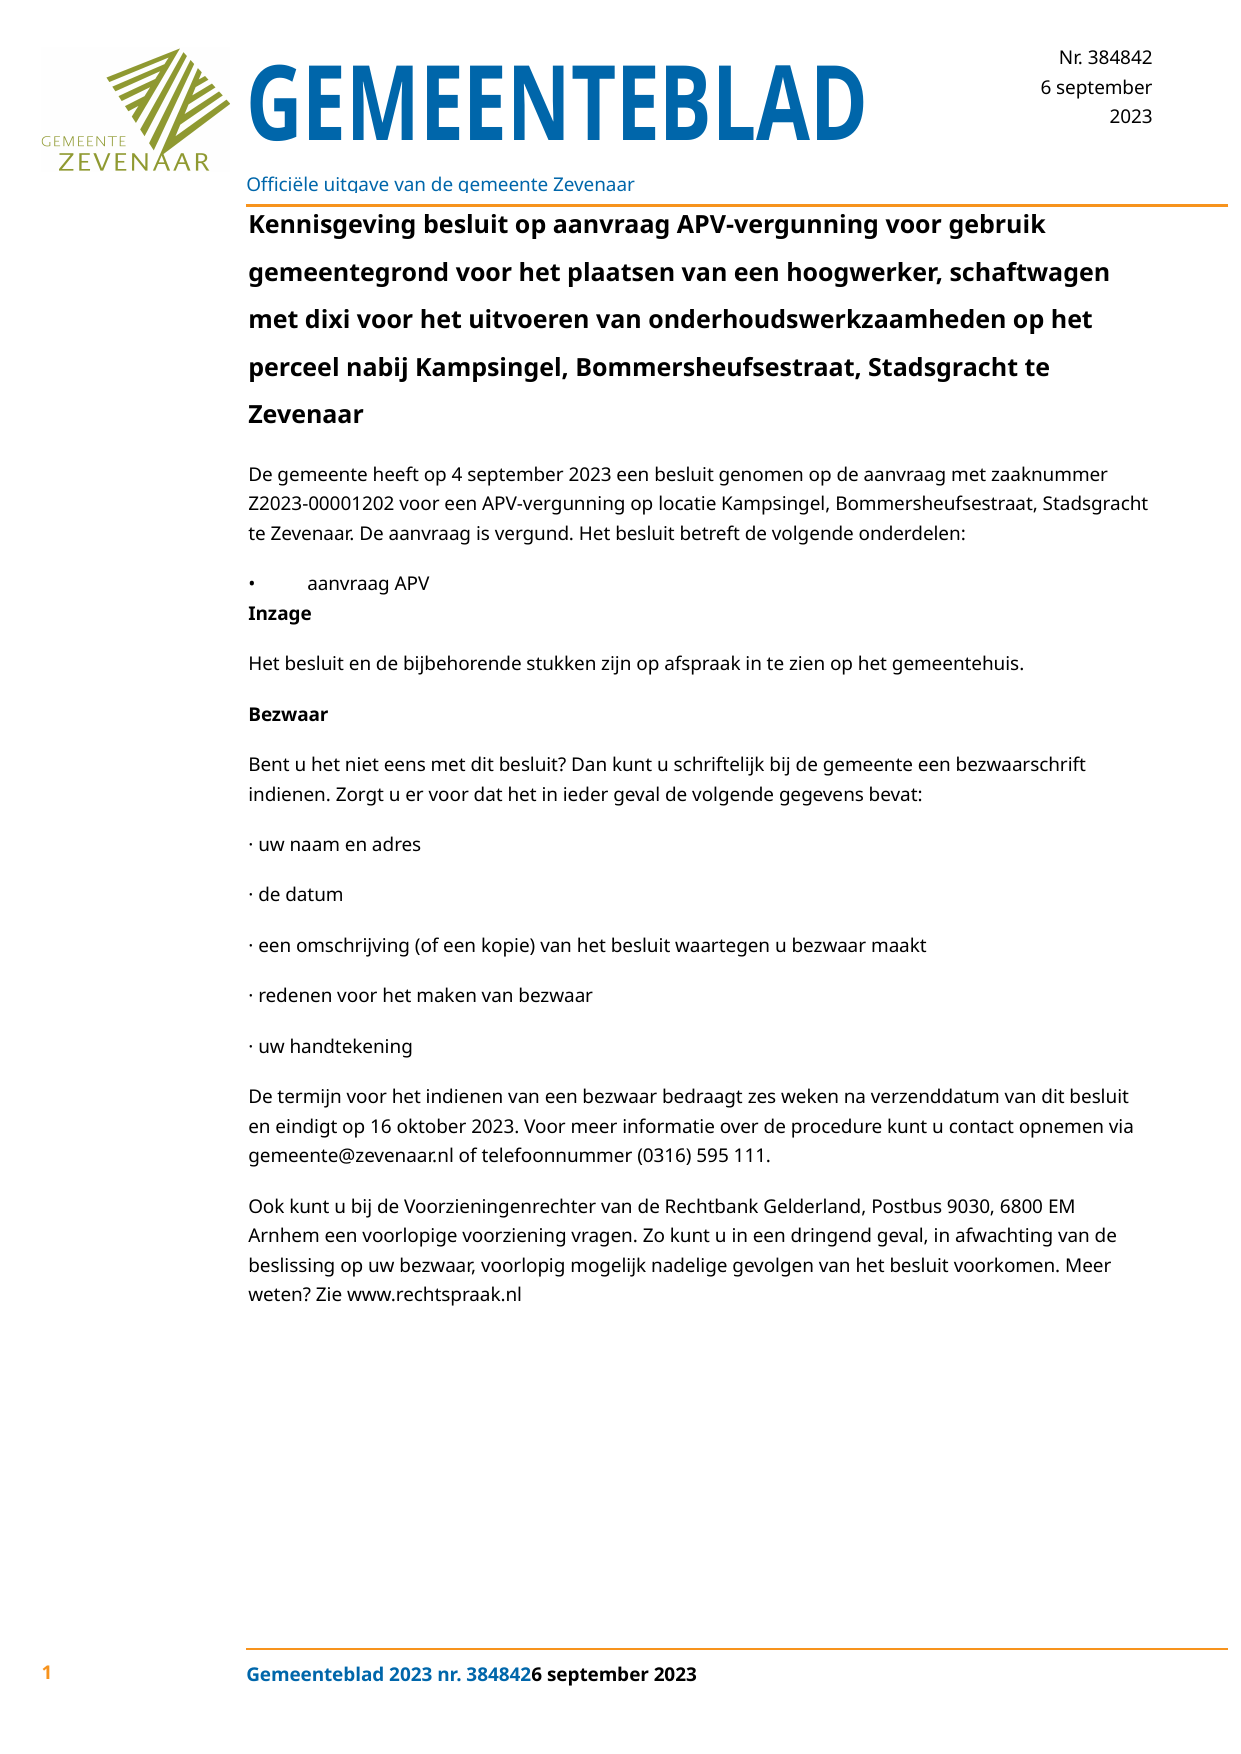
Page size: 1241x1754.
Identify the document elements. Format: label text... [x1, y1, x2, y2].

text Bent u het niet eens met dit besluit? Dan kunt u schriftelijk bij de gemeente een bezwaarschrift indienen. Zorgt u er voor dat het in ieder geval de volgende gegevens bevat: [248, 751, 1152, 806]
text Kennisgeving besluit op aanvraag APV-vergunning voor gebruik gemeentegrond voor het plaatsen van een hoogwerker, schaftwagen met dixi voor het uitvoeren van onderhoudswerkzaamheden op het perceel nabij Kampsingel, Bommersheufsestraat, Stadsgracht te Zevenaar [248, 207, 1152, 431]
text · redenen voor het maken van bezwaar [248, 982, 1152, 1008]
text De termijn voor het indienen van een bezwaar bedraagt zes weken na verzenddatum van dit besluit en eindigt op 16 oktober 2023. Voor meer informatie over de procedure kunt u contact opnemen via gemeente@zevenaar.nl of telefoonnummer (0316) 595 111. [248, 1083, 1152, 1168]
text Het besluit en de bijbehorende stukken zijn op afspraak in te zien op het gemeentehuis. [248, 650, 1152, 676]
list aanvraag APV [248, 570, 1152, 596]
text · de datum [248, 882, 1152, 907]
text · uw naam en adres [248, 831, 1152, 857]
picture [41, 47, 231, 172]
text · uw handtekening [248, 1033, 1152, 1058]
text De gemeente heeft op 4 september 2023 een besluit genomen op de aanvraag met zaaknummer Z2023-00001202 voor een APV-vergunning op locatie Kampsingel, Bommersheufsestraat, Stadsgracht te Zevenaar. De aanvraag is vergund. Het besluit betreft de volgende onderdelen: [248, 461, 1152, 546]
text Ook kunt u bij de Voorzieningenrechter van de Rechtbank Gelderland, Postbus 9030, 6800 EM Arnhem een voorlopige voorziening vragen. Zo kunt u in een dringend geval, in afwachting van de beslissing op uw bezwaar, voorlopig mogelijk nadelige gevolgen van het besluit voorkomen. Meer weten? Zie www.rechtspraak.nl [248, 1193, 1152, 1307]
text Inzage [248, 600, 1152, 626]
text Bezwaar [248, 701, 1152, 726]
text · een omschrijving (of een kopie) van het besluit waartegen u bezwaar maakt [248, 932, 1152, 958]
